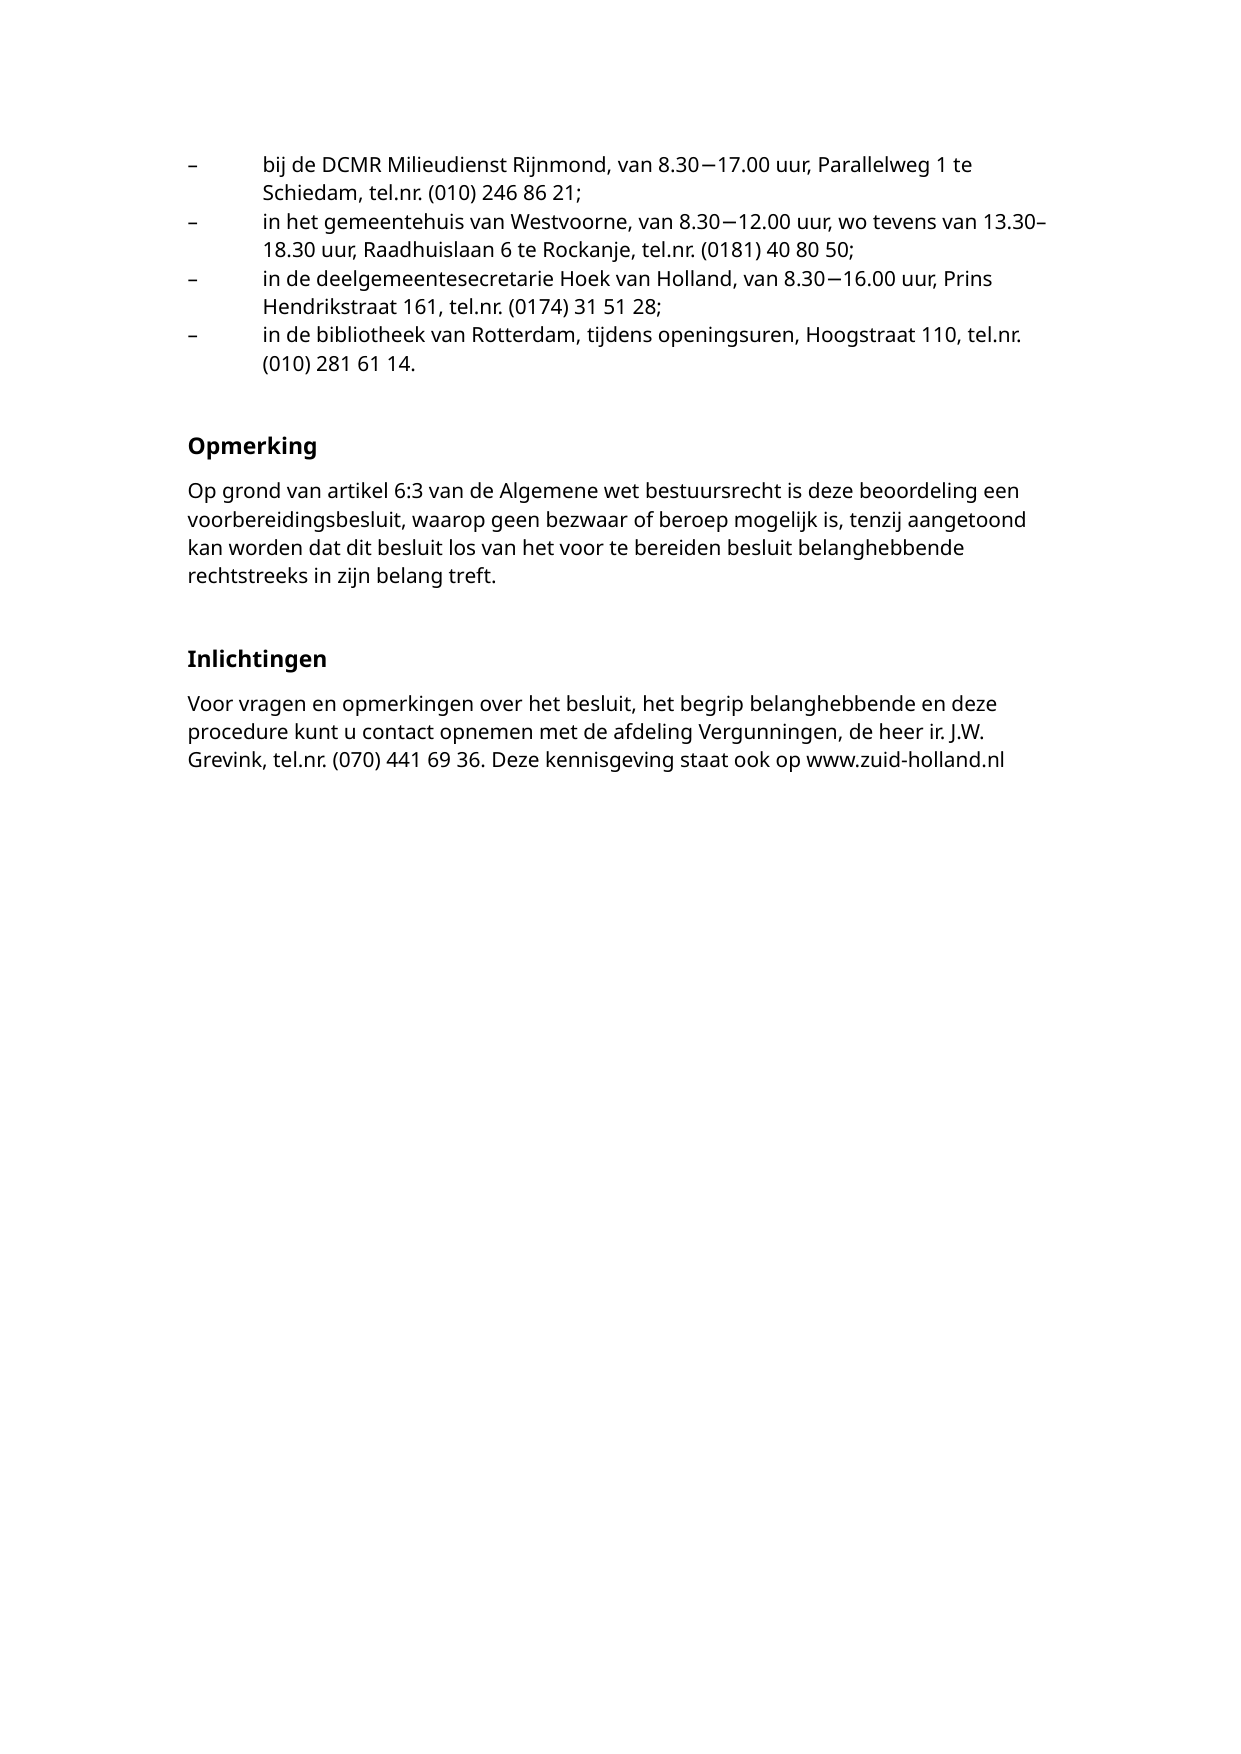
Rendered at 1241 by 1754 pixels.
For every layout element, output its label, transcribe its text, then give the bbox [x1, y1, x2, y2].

list in het gemeentehuis van Westvoorne, van 8.30−12.00 uur, wo tevens van 13.30–18.30 uur, Raadhuislaan 6 te Rockanje, tel.nr. (0181) 40 80 50; [187, 207, 1053, 264]
list bij de DCMR Milieudienst Rijnmond, van 8.30−17.00 uur, Parallelweg 1 te Schiedam, tel.nr. (010) 246 86 21; [187, 150, 1053, 207]
subtitle Inlichtingen [187, 642, 1053, 674]
list in de deelgemeentesecretarie Hoek van Holland, van 8.30−16.00 uur, Prins Hendrikstraat 161, tel.nr. (0174) 31 51 28; [187, 264, 1053, 321]
text Voor vragen en opmerkingen over het besluit, het begrip belanghebbende en deze procedure kunt u contact opnemen met de afdeling Vergunningen, de heer ir. J.W. Grevink, tel.nr. (070) 441 69 36. Deze kennisgeving staat ook op www.zuid-holland.nl [187, 689, 1053, 774]
subtitle Opmerking [187, 430, 1053, 461]
list in de bibliotheek van Rotterdam, tijdens openingsuren, Hoogstraat 110, tel.nr. (010) 281 61 14. [187, 321, 1053, 377]
text Op grond van artikel 6:3 van de Algemene wet bestuursrecht is deze beoordeling een voorbereidingsbesluit, waarop geen bezwaar of beroep mogelijk is, tenzij aangetoond kan worden dat dit besluit los van het voor te bereiden besluit belanghebbende rechtstreeks in zijn belang treft. [187, 476, 1053, 590]
